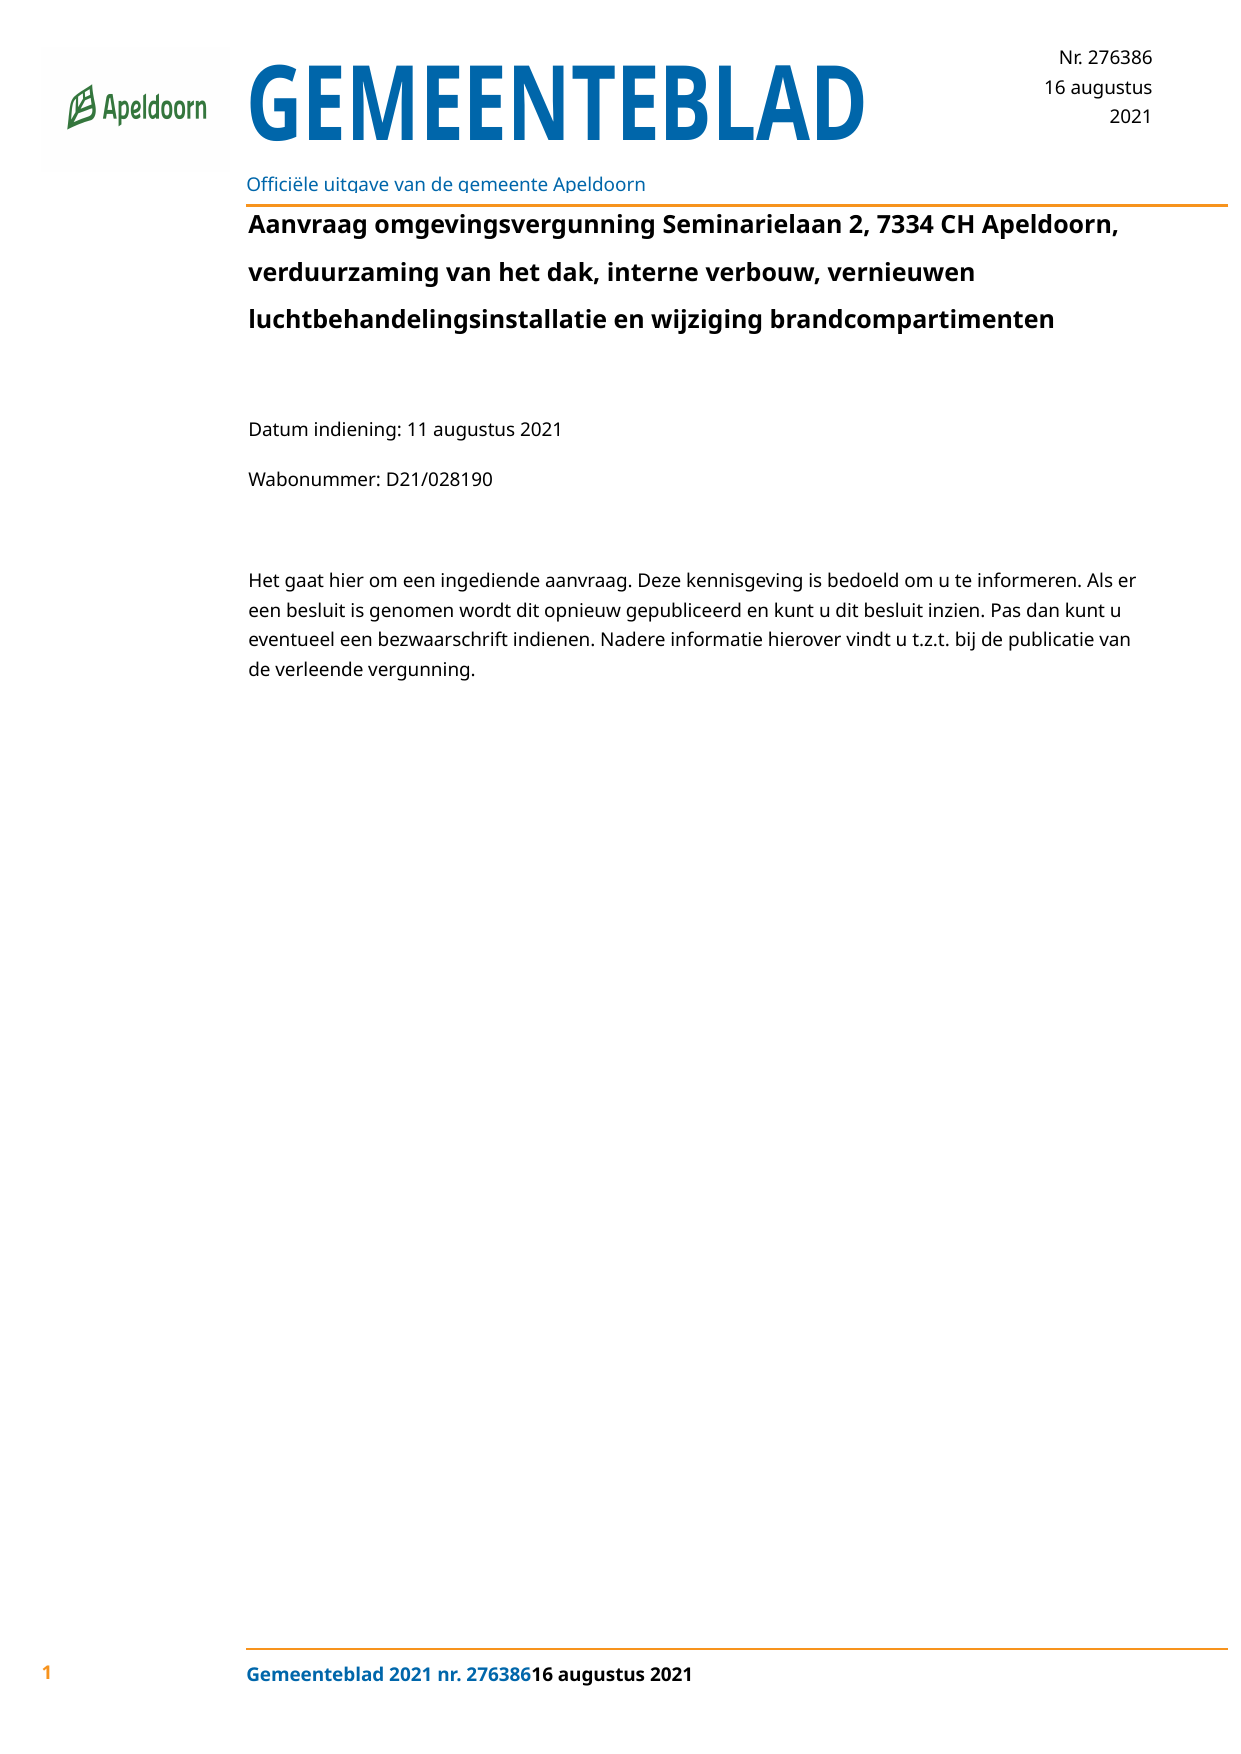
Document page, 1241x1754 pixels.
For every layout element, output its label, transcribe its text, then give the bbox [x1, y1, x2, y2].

text Datum indiening: 11 augustus 2021 [248, 416, 1152, 442]
text Wabonummer: D21/028190 [248, 466, 1152, 492]
text Het gaat hier om een ingediende aanvraag. Deze kennisgeving is bedoeld om u te informeren. Als er een besluit is genomen wordt dit opnieuw gepubliceerd en kunt u dit besluit inzien. Pas dan kunt u eventueel een bezwaarschrift indienen. Nadere informatie hierover vindt u t.z.t. bij de publicatie van de verleende vergunning. [248, 567, 1152, 682]
text Aanvraag omgevingsvergunning Seminarielaan 2, 7334 CH Apeldoorn, verduurzaming van het dak, interne verbouw, vernieuwen luchtbehandelingsinstallatie en wijziging brandcompartimenten [248, 207, 1152, 336]
picture [41, 47, 231, 172]
